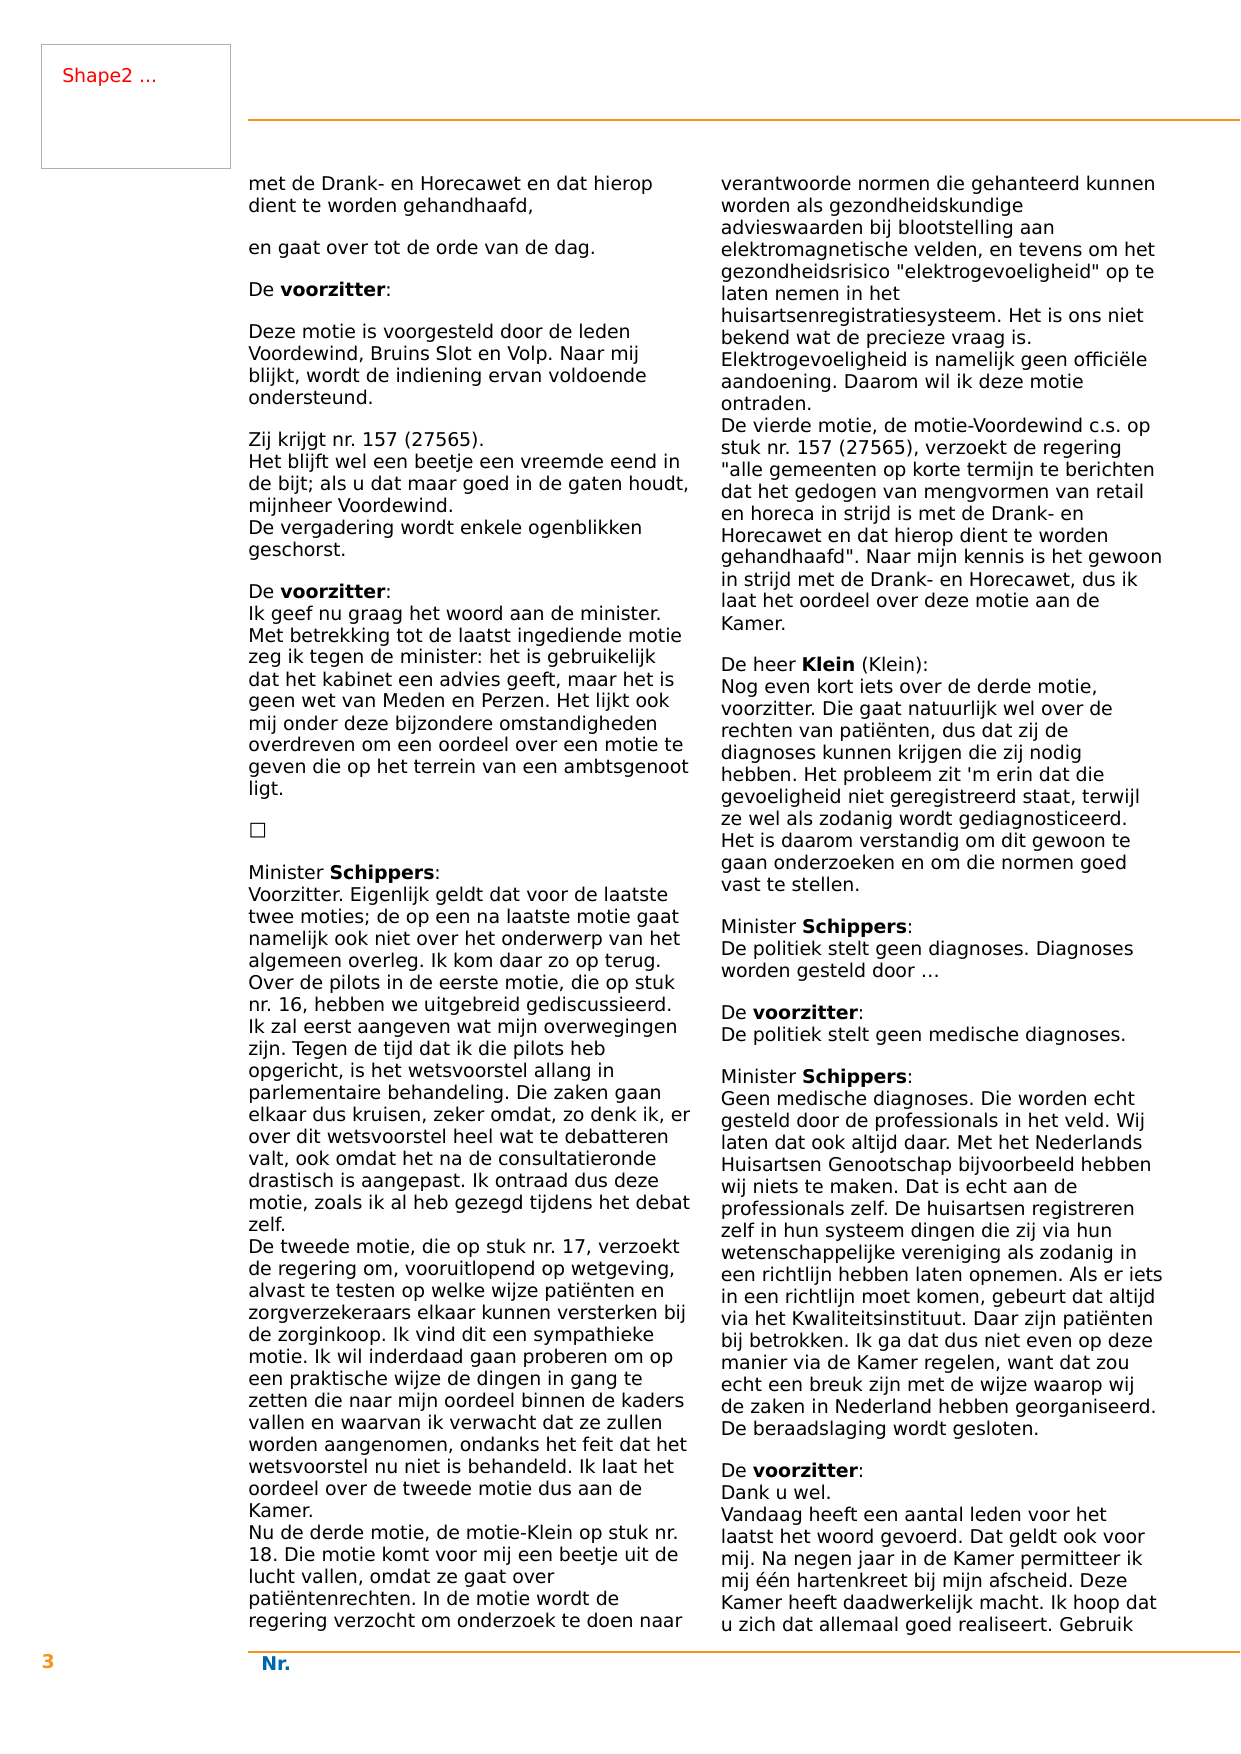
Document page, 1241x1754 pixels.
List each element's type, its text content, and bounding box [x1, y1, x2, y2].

text Vandaag heeft een aantal leden voor het laatst het woord gevoerd. Dat geldt ook voor mij. Na negen jaar in de Kamer permitteer ik mij één hartenkreet bij mijn afscheid. Deze Kamer heeft daadwerkelijk macht. Ik hoop dat u zich dat allemaal goed realiseert. Gebruik [721, 1504, 1163, 1636]
text Deze motie is voorgesteld door de leden Voordewind, Bruins Slot en Volp. Naar mij blijkt, wordt de indiening ervan voldoende ondersteund. [248, 321, 691, 409]
text met de Drank- en Horecawet en dat hierop dient te worden gehandhaafd, [248, 173, 691, 217]
text De tweede motie, die op stuk nr. 17, verzoekt de regering om, vooruitlopend op wetgeving, alvast te testen op welke wijze patiënten en zorgverzekeraars elkaar kunnen versterken bij de zorginkoop. Ik vind dit een sympathieke motie. Ik wil inderdaad gaan proberen om op een praktische wijze de dingen in gang te zetten die naar mijn oordeel binnen de kaders vallen en waarvan ik verwacht dat ze zullen worden aangenomen, ondanks het feit dat het wetsvoorstel nu niet is behandeld. Ik laat het oordeel over de tweede motie dus aan de Kamer. [248, 1236, 691, 1522]
text Het blijft wel een beetje een vreemde eend in de bijt; als u dat maar goed in de gaten houdt, mijnheer Voordewind. [248, 451, 691, 517]
text Voorzitter. Eigenlijk geldt dat voor de laatste twee moties; de op een na laatste motie gaat namelijk ook niet over het onderwerp van het algemeen overleg. Ik kom daar zo op terug. [248, 884, 691, 972]
text De politiek stelt geen medische diagnoses. [721, 1024, 1163, 1046]
text De politiek stelt geen diagnoses. Diagnoses worden gesteld door … [721, 938, 1163, 982]
text De beraadslaging wordt gesloten. [721, 1418, 1163, 1440]
text De voorzitter: [721, 1460, 1163, 1482]
text Dank u wel. [721, 1482, 1163, 1504]
text De heer Klein (Klein): [721, 654, 1163, 676]
text De voorzitter: [248, 581, 691, 602]
text Nog even kort iets over de derde motie, voorzitter. Die gaat natuurlijk wel over de rechten van patiënten, dus dat zij de diagnoses kunnen krijgen die zij nodig hebben. Het probleem zit 'm erin dat die gevoeligheid niet geregistreerd staat, terwijl ze wel als zodanig wordt gediagnosticeerd. Het is daarom verstandig om dit gewoon te gaan onderzoeken en om die normen goed vast te stellen. [721, 676, 1163, 896]
text verantwoorde normen die gehanteerd kunnen worden als gezondheidskundige advieswaarden bij blootstelling aan elektromagnetische velden, en tevens om het gezondheidsrisico "elektrogevoeligheid" op te laten nemen in het huisartsenregistratiesysteem. Het is ons niet bekend wat de precieze vraag is. Elektrogevoeligheid is namelijk geen officiële aandoening. Daarom wil ik deze motie ontraden. [721, 173, 1163, 414]
text Ik geef nu graag het woord aan de minister. Met betrekking tot de laatst ingediende motie zeg ik tegen de minister: het is gebruikelijk dat het kabinet een advies geeft, maar het is geen wet van Meden en Perzen. Het lijkt ook mij onder deze bijzondere omstandigheden overdreven om een oordeel over een motie te geven die op het terrein van een ambtsgenoot ligt. [248, 602, 691, 800]
text De voorzitter: [248, 279, 691, 301]
text Geen medische diagnoses. Die worden echt gesteld door de professionals in het veld. Wij laten dat ook altijd daar. Met het Nederlands Huisartsen Genootschap bijvoorbeeld hebben wij niets te maken. Dat is echt aan de professionals zelf. De huisartsen registreren zelf in hun systeem dingen die zij via hun wetenschappelijke vereniging als zodanig in een richtlijn hebben laten opnemen. Als er iets in een richtlijn moet komen, gebeurt dat altijd via het Kwaliteitsinstituut. Daar zijn patiënten bij betrokken. Ik ga dat dus niet even op deze manier via de Kamer regelen, want dat zou echt een breuk zijn met de wijze waarop wij de zaken in Nederland hebben georganiseerd. [721, 1088, 1163, 1418]
text Minister Schippers: [248, 862, 691, 884]
text De voorzitter: [721, 1002, 1163, 1024]
text Zij krijgt nr. 157 (27565). [248, 429, 691, 451]
text Minister Schippers: [721, 1066, 1163, 1088]
text De vierde motie, de motie-Voordewind c.s. op stuk nr. 157 (27565), verzoekt de regering "alle gemeenten op korte termijn te berichten dat het gedogen van mengvormen van retail en horeca in strijd is met de Drank- en Horecawet en dat hierop dient te worden gehandhaafd". Naar mijn kennis is het gewoon in strijd met de Drank- en Horecawet, dus ik laat het oordeel over deze motie aan de Kamer. [721, 414, 1163, 634]
text ⬜ [248, 820, 691, 842]
text Nu de derde motie, de motie-Klein op stuk nr. 18. Die motie komt voor mij een beetje uit de lucht vallen, omdat ze gaat over patiëntenrechten. In de motie wordt de regering verzocht om onderzoek te doen naar [248, 1522, 691, 1632]
text Over de pilots in de eerste motie, die op stuk nr. 16, hebben we uitgebreid gediscussieerd. Ik zal eerst aangeven wat mijn overwegingen zijn. Tegen de tijd dat ik die pilots heb opgericht, is het wetsvoorstel allang in parlementaire behandeling. Die zaken gaan elkaar dus kruisen, zeker omdat, zo denk ik, er over dit wetsvoorstel heel wat te debatteren valt, ook omdat het na de consultatieronde drastisch is aangepast. Ik ontraad dus deze motie, zoals ik al heb gezegd tijdens het debat zelf. [248, 972, 691, 1236]
text De vergadering wordt enkele ogenblikken geschorst. [248, 517, 691, 561]
text Minister Schippers: [721, 916, 1163, 938]
text en gaat over tot de orde van de dag. [248, 237, 691, 259]
